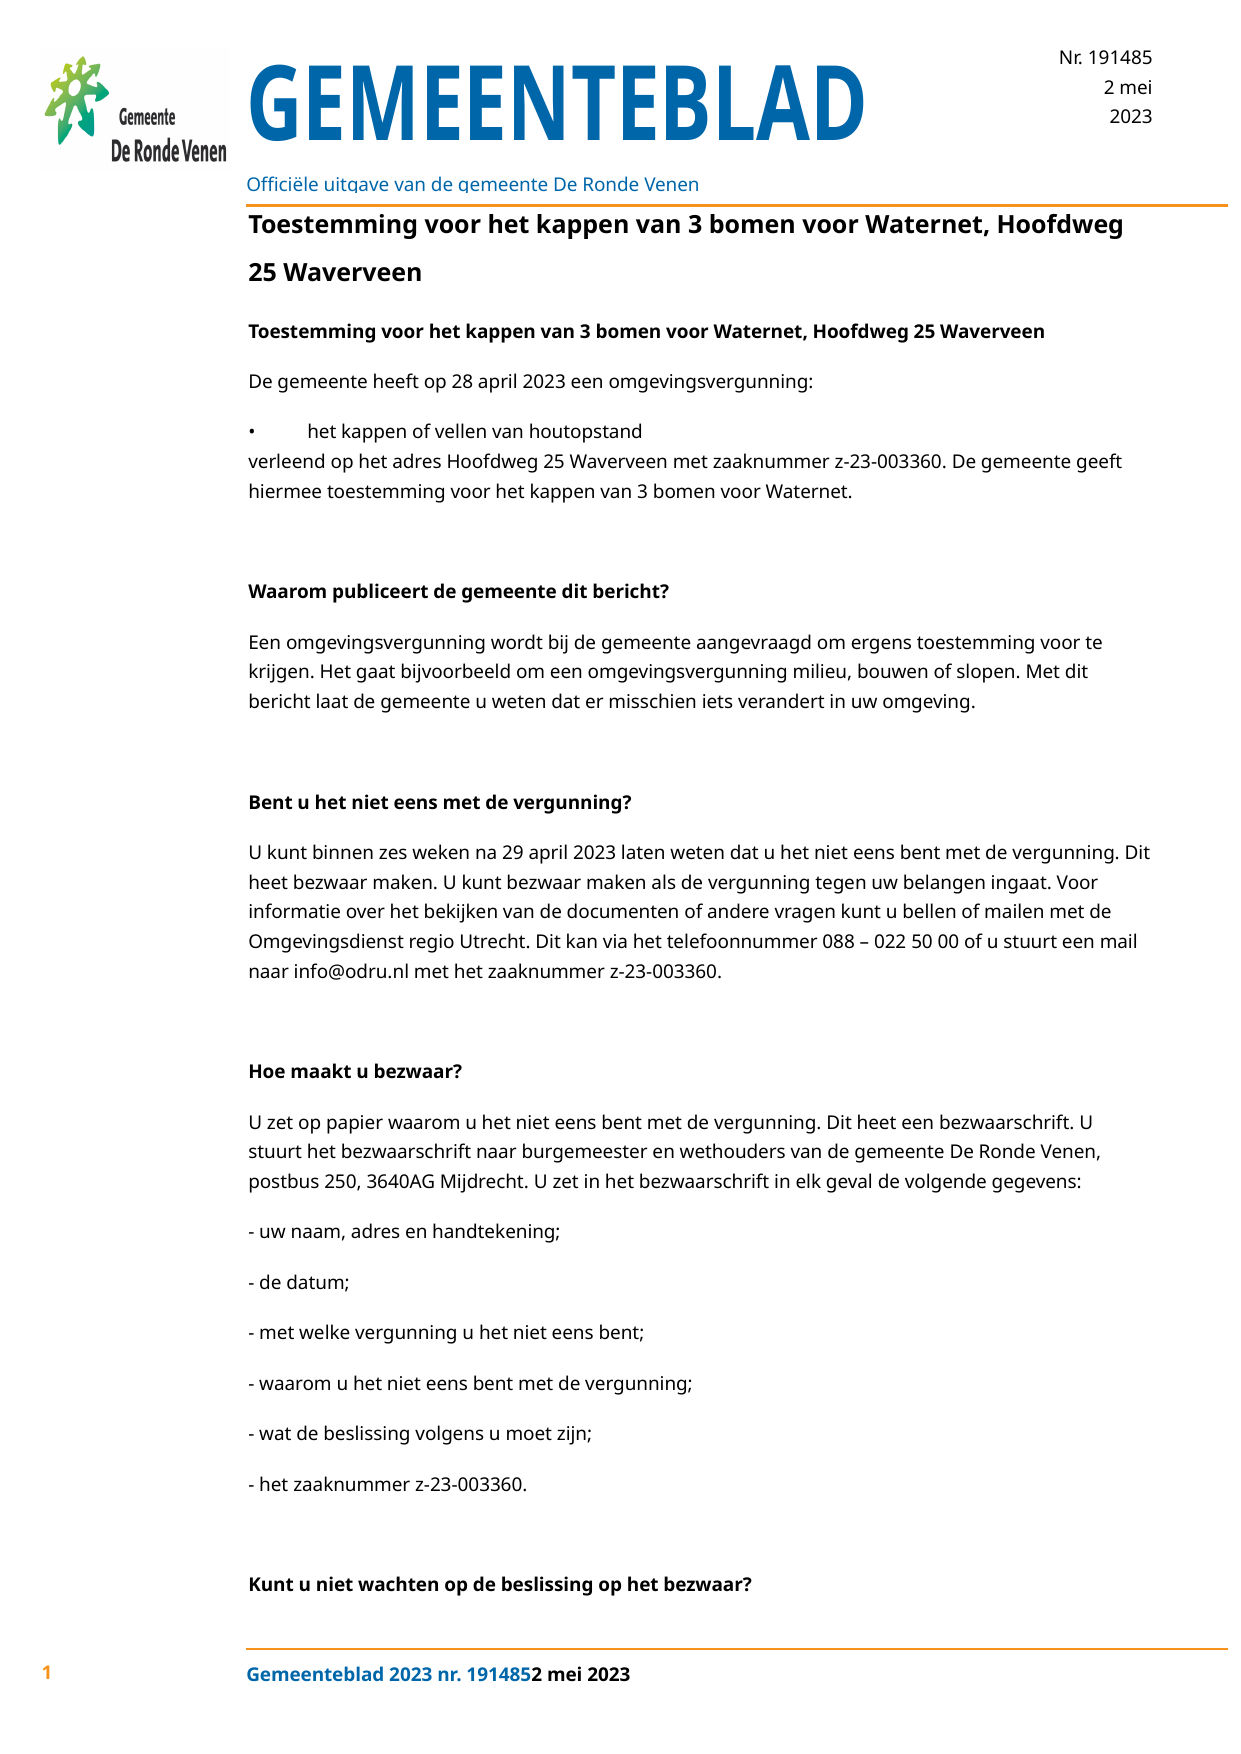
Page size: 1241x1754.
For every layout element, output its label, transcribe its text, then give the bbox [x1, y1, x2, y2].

text - de datum; [248, 1269, 1152, 1295]
text Hoe maakt u bezwaar? [248, 1059, 1152, 1084]
list het kappen of vellen van houtopstand [248, 419, 1152, 444]
text De gemeente heeft op 28 april 2023 een omgevingsvergunning: [248, 368, 1152, 394]
text Toestemming voor het kappen van 3 bomen voor Waternet, Hoofdweg 25 Waverveen [248, 207, 1152, 288]
text Een omgevingsvergunning wordt bij de gemeente aangevraagd om ergens toestemming voor te krijgen. Het gaat bijvoorbeeld om een omgevingsvergunning milieu, bouwen of slopen. Met dit bericht laat de gemeente u weten dat er misschien iets verandert in uw omgeving. [248, 629, 1152, 714]
text Bent u het niet eens met de vergunning? [248, 789, 1152, 815]
text - met welke vergunning u het niet eens bent; [248, 1319, 1152, 1345]
text Waarom publiceert de gemeente dit bericht? [248, 579, 1152, 604]
picture [41, 47, 231, 172]
text U zet op papier waarom u het niet eens bent met de vergunning. Dit heet een bezwaarschrift. U stuurt het bezwaarschrift naar burgemeester en wethouders van de gemeente De Ronde Venen, postbus 250, 3640AG Mijdrecht. U zet in het bezwaarschrift in elk geval de volgende gegevens: [248, 1109, 1152, 1194]
text - het zaaknummer z-23-003360. [248, 1471, 1152, 1497]
text - waarom u het niet eens bent met de vergunning; [248, 1370, 1152, 1396]
text - uw naam, adres en handtekening; [248, 1219, 1152, 1244]
text verleend op het adres Hoofdweg 25 Waverveen met zaaknummer z-23-003360. De gemeente geeft hiermee toestemming voor het kappen van 3 bomen voor Waternet. [248, 448, 1152, 504]
text U kunt binnen zes weken na 29 april 2023 laten weten dat u het niet eens bent met de vergunning. Dit heet bezwaar maken. U kunt bezwaar maken als de vergunning tegen uw belangen ingaat. Voor informatie over het bekijken van de documenten of andere vragen kunt u bellen of mailen met de Omgevingsdienst regio Utrecht. Dit kan via het telefoonnummer 088 – 022 50 00 of u stuurt een mail naar info@odru.nl met het zaaknummer z-23-003360. [248, 839, 1152, 984]
text Kunt u niet wachten op de beslissing op het bezwaar? [248, 1572, 1152, 1597]
text Toestemming voor het kappen van 3 bomen voor Waternet, Hoofdweg 25 Waverveen [248, 318, 1152, 344]
text - wat de beslissing volgens u moet zijn; [248, 1420, 1152, 1446]
